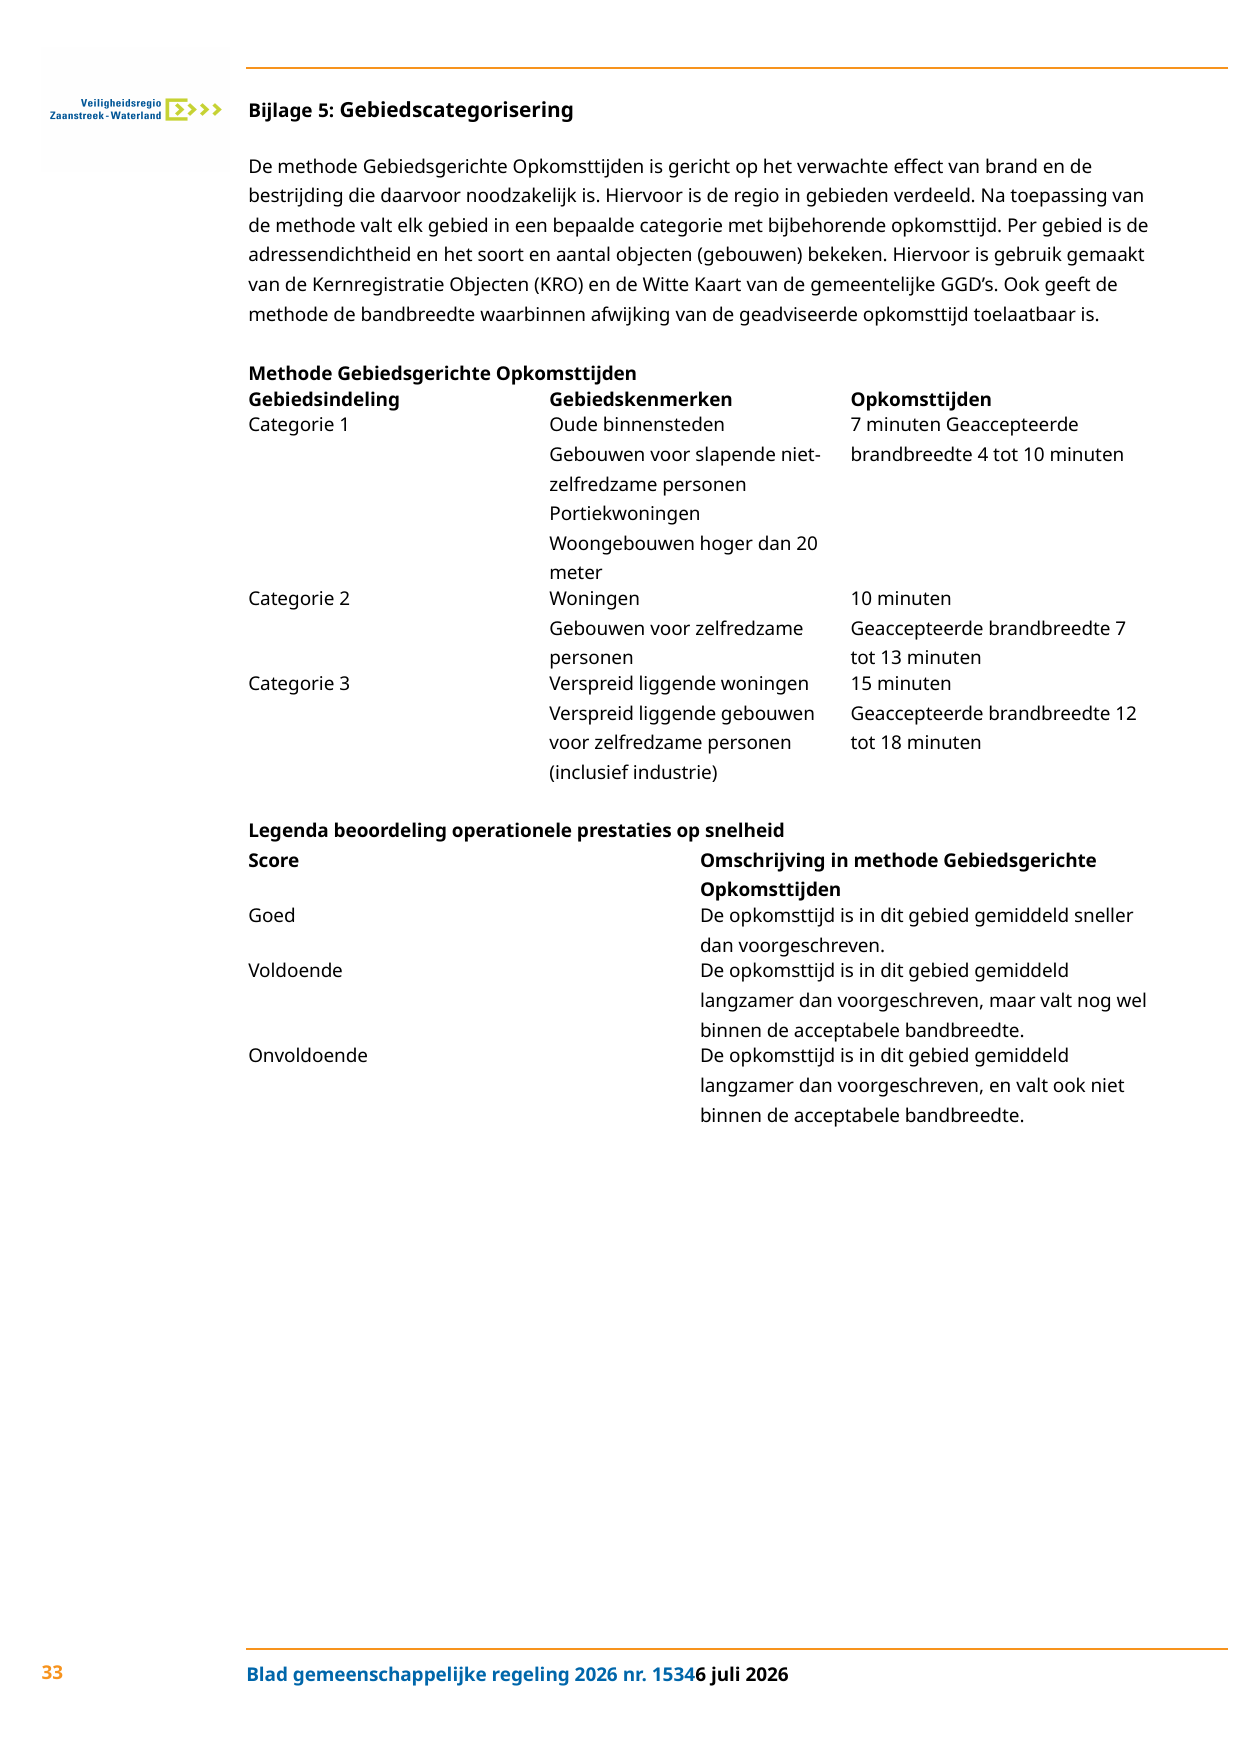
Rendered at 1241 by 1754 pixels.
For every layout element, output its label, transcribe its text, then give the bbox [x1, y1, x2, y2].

table_header Score [248, 847, 700, 902]
table_cell Opkomsttijden [850, 386, 1152, 412]
table_cell Voldoende [248, 958, 700, 1043]
table_header Methode Gebiedsgerichte Opkomsttijden [248, 360, 1152, 386]
table_cell Gebiedsindeling [248, 386, 549, 412]
table_cell De opkomsttijd is in dit gebied gemiddeld sneller dan voorgeschreven. [700, 903, 1152, 958]
table_header Omschrijving in methode Gebiedsgerichte Opkomsttijden [700, 847, 1152, 902]
table_cell De opkomsttijd is in dit gebied gemiddeld langzamer dan voorgeschreven, en valt ook niet binnen de acceptabele bandbreedte. [700, 1043, 1152, 1127]
table_cell Woningen Gebouwen voor zelfredzame personen [549, 585, 850, 670]
picture [41, 47, 231, 172]
table_cell Gebiedskenmerken [549, 386, 850, 412]
table_cell 15 minuten Geaccepteerde brandbreedte 12 tot 18 minuten [850, 670, 1152, 784]
table_cell Oude binnensteden Gebouwen voor slapende niet-zelfredzame personen Portiekwoningen Woongebouwen hoger dan 20 meter [549, 412, 850, 585]
table_cell Categorie 2 [248, 585, 549, 670]
text Bijlage 5: Gebiedscategorisering [248, 95, 1152, 123]
table_cell Categorie 3 [248, 670, 549, 784]
table_cell 7 minuten Geaccepteerde brandbreedte 4 tot 10 minuten [850, 412, 1152, 585]
text De methode Gebiedsgerichte Opkomsttijden is gericht op het verwachte effect van brand en de bestrijding die daarvoor noodzakelijk is. Hiervoor is de regio in gebieden verdeeld. Na toepassing van de methode valt elk gebied in een bepaalde categorie met bijbehorende opkomsttijd. Per gebied is de adressendichtheid en het soort en aantal objecten (gebouwen) bekeken. Hiervoor is gebruik gemaakt van de Kernregistratie Objecten (KRO) en de Witte Kaart van de gemeentelijke GGD’s. Ook geeft de methode de bandbreedte waarbinnen afwijking van de geadviseerde opkomsttijd toelaatbaar is. [248, 153, 1152, 327]
table_cell Onvoldoende [248, 1043, 700, 1127]
table_cell 10 minuten Geaccepteerde brandbreedte 7 tot 13 minuten [850, 585, 1152, 670]
table_cell De opkomsttijd is in dit gebied gemiddeld langzamer dan voorgeschreven, maar valt nog wel binnen de acceptabele bandbreedte. [700, 958, 1152, 1043]
table_cell Verspreid liggende woningen Verspreid liggende gebouwen voor zelfredzame personen (inclusief industrie) [549, 670, 850, 784]
text Legenda beoordeling operationele prestaties op snelheid [248, 817, 1152, 843]
table_cell Goed [248, 903, 700, 958]
table_cell Categorie 1 [248, 412, 549, 585]
